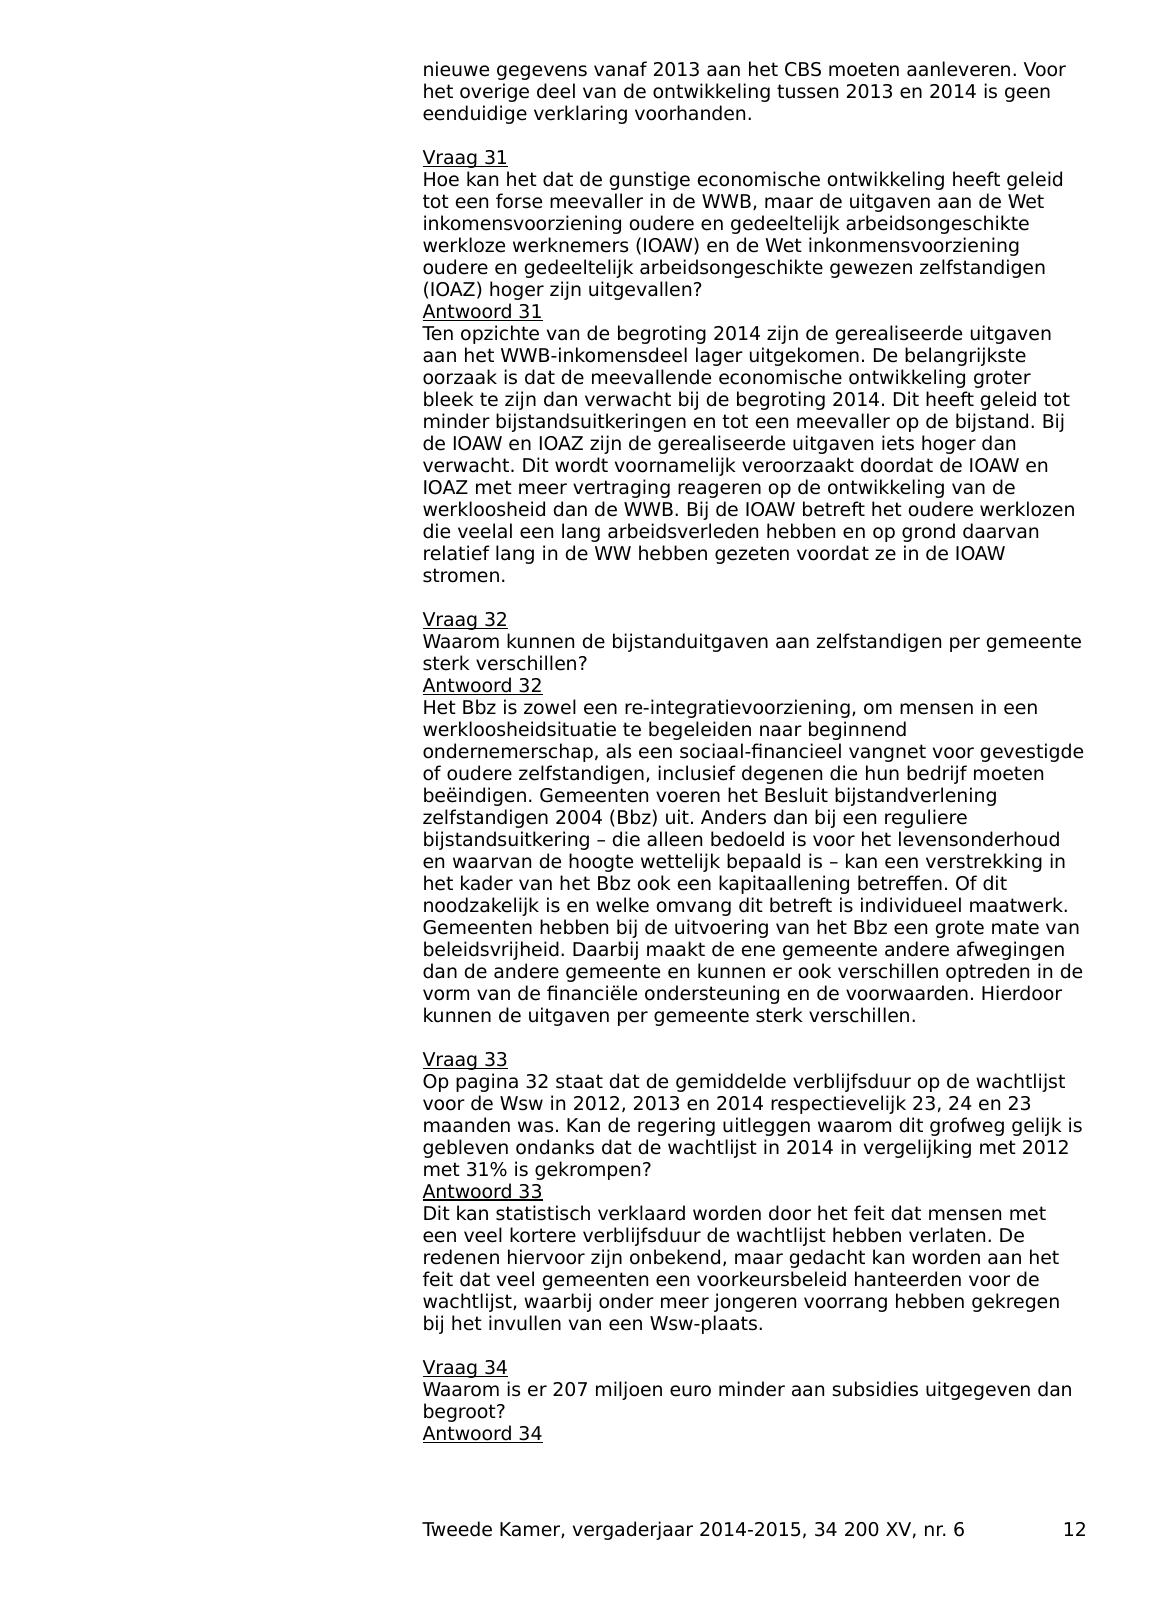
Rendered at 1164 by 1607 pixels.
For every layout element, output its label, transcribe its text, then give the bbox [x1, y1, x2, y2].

text Waarom is er 207 miljoen euro minder aan subsidies uitgegeven dan begroot? [422, 1379, 1087, 1423]
text Het Bbz is zowel een re-integratievoorziening, om mensen in een werkloosheidsituatie te begeleiden naar beginnend ondernemerschap, als een sociaal-financieel vangnet voor gevestigde of oudere zelfstandigen, inclusief degenen die hun bedrijf moeten beëindigen. Gemeenten voeren het Besluit bijstandverlening zelfstandigen 2004 (Bbz) uit. Anders dan bij een reguliere bijstandsuitkering – die alleen bedoeld is voor het levensonderhoud en waarvan de hoogte wettelijk bepaald is – kan een verstrekking in het kader van het Bbz ook een kapitaallening betreffen. Of dit noodzakelijk is en welke omvang dit betreft is individueel maatwerk. Gemeenten hebben bij de uitvoering van het Bbz een grote mate van beleidsvrijheid. Daarbij maakt de ene gemeente andere afwegingen dan de andere gemeente en kunnen er ook verschillen optreden in de vorm van de financiële ondersteuning en de voorwaarden. Hierdoor kunnen de uitgaven per gemeente sterk verschillen. [422, 697, 1087, 1027]
text Vraag 33 [422, 1049, 1087, 1071]
text Antwoord 31 [422, 301, 1087, 323]
text Waarom kunnen de bijstanduitgaven aan zelfstandigen per gemeente sterk verschillen? [422, 631, 1087, 675]
text Vraag 31 [422, 147, 1087, 169]
text Hoe kan het dat de gunstige economische ontwikkeling heeft geleid tot een forse meevaller in de WWB, maar de uitgaven aan de Wet inkomensvoorziening oudere en gedeeltelijk arbeidsongeschikte werkloze werknemers (IOAW) en de Wet inkonmensvoorziening oudere en gedeeltelijk arbeidsongeschikte gewezen zelfstandigen (IOAZ) hoger zijn uitgevallen? [422, 169, 1087, 301]
text Dit kan statistisch verklaard worden door het feit dat mensen met een veel kortere verblijfsduur de wachtlijst hebben verlaten. De redenen hiervoor zijn onbekend, maar gedacht kan worden aan het feit dat veel gemeenten een voorkeursbeleid hanteerden voor de wachtlijst, waarbij onder meer jongeren voorrang hebben gekregen bij het invullen van een Wsw-plaats. [422, 1203, 1087, 1334]
text Antwoord 32 [422, 675, 1087, 697]
text nieuwe gegevens vanaf 2013 aan het CBS moeten aanleveren. Voor het overige deel van de ontwikkeling tussen 2013 en 2014 is geen eenduidige verklaring voorhanden. [422, 59, 1087, 125]
text Antwoord 34 [422, 1423, 1087, 1444]
text Vraag 34 [422, 1357, 1087, 1379]
text Ten opzichte van de begroting 2014 zijn de gerealiseerde uitgaven aan het WWB-inkomensdeel lager uitgekomen. De belangrijkste oorzaak is dat de meevallende economische ontwikkeling groter bleek te zijn dan verwacht bij de begroting 2014. Dit heeft geleid tot minder bijstandsuitkeringen en tot een meevaller op de bijstand. Bij de IOAW en IOAZ zijn de gerealiseerde uitgaven iets hoger dan verwacht. Dit wordt voornamelijk veroorzaakt doordat de IOAW en IOAZ met meer vertraging reageren op de ontwikkeling van de werkloosheid dan de WWB. Bij de IOAW betreft het oudere werklozen die veelal een lang arbeidsverleden hebben en op grond daarvan relatief lang in de WW hebben gezeten voordat ze in de IOAW stromen. [422, 323, 1087, 587]
text Vraag 32 [422, 609, 1087, 631]
text Op pagina 32 staat dat de gemiddelde verblijfsduur op de wachtlijst voor de Wsw in 2012, 2013 en 2014 respectievelijk 23, 24 en 23 maanden was. Kan de regering uitleggen waarom dit grofweg gelijk is gebleven ondanks dat de wachtlijst in 2014 in vergelijking met 2012 met 31% is gekrompen? [422, 1071, 1087, 1181]
text Antwoord 33 [422, 1181, 1087, 1203]
